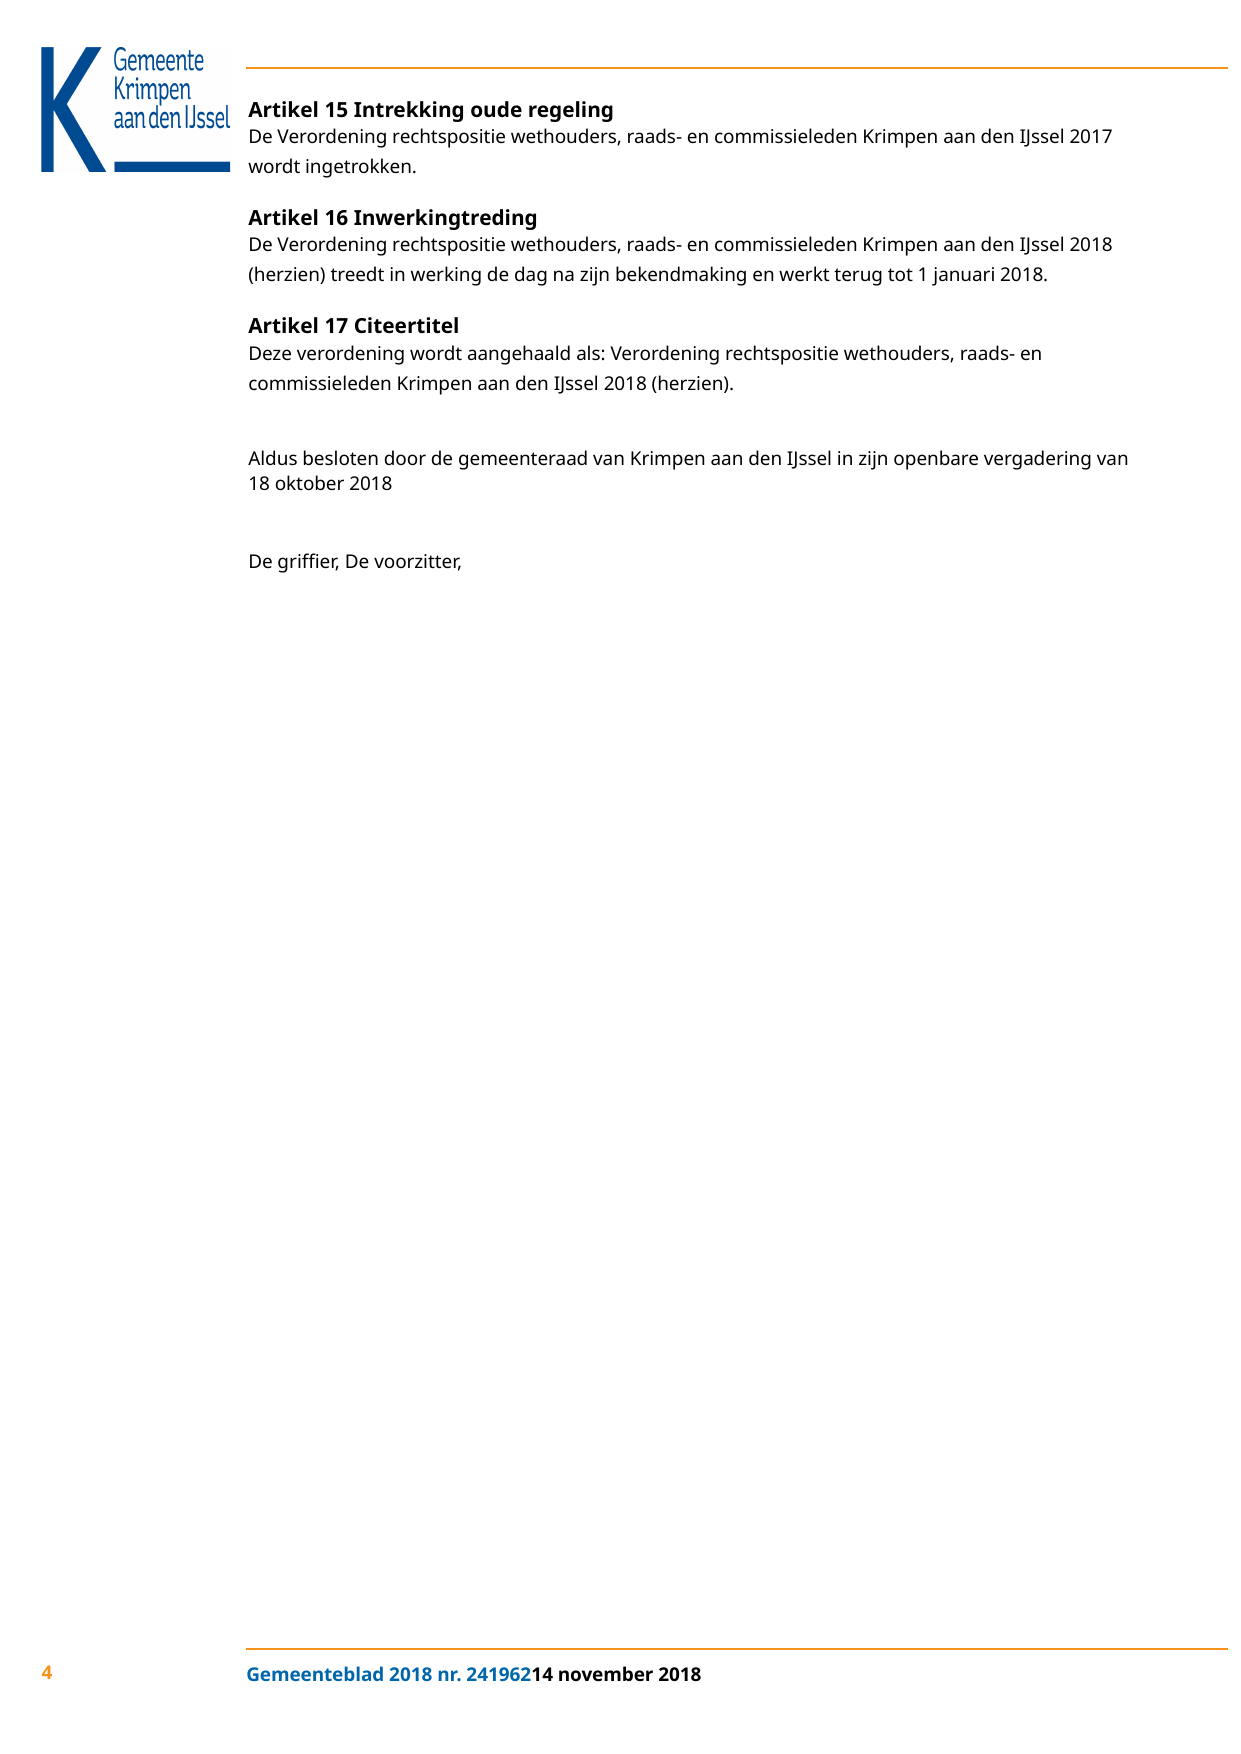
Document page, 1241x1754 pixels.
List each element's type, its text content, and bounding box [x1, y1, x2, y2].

text De Verordening rechtspositie wethouders, raads- en commissieleden Krimpen aan den IJssel 2017 wordt ingetrokken. [248, 123, 1152, 178]
text Deze verordening wordt aangehaald als: Verordening rechtspositie wethouders, raads- en commissieleden Krimpen aan den IJssel 2018 (herzien). [248, 340, 1152, 395]
text De griffier, De voorzitter, [248, 548, 1152, 573]
text Artikel 17 Citeertitel [248, 312, 1152, 340]
text Artikel 16 Inwerkingtreding [248, 203, 1152, 232]
picture [41, 47, 231, 172]
text Aldus besloten door de gemeenteraad van Krimpen aan den IJssel in zijn openbare vergadering van 18 oktober 2018 [248, 445, 1152, 496]
text De Verordening rechtspositie wethouders, raads- en commissieleden Krimpen aan den IJssel 2018 (herzien) treedt in werking de dag na zijn bekendmaking en werkt terug tot 1 januari 2018. [248, 232, 1152, 287]
text Artikel 15 Intrekking oude regeling [248, 95, 1152, 123]
